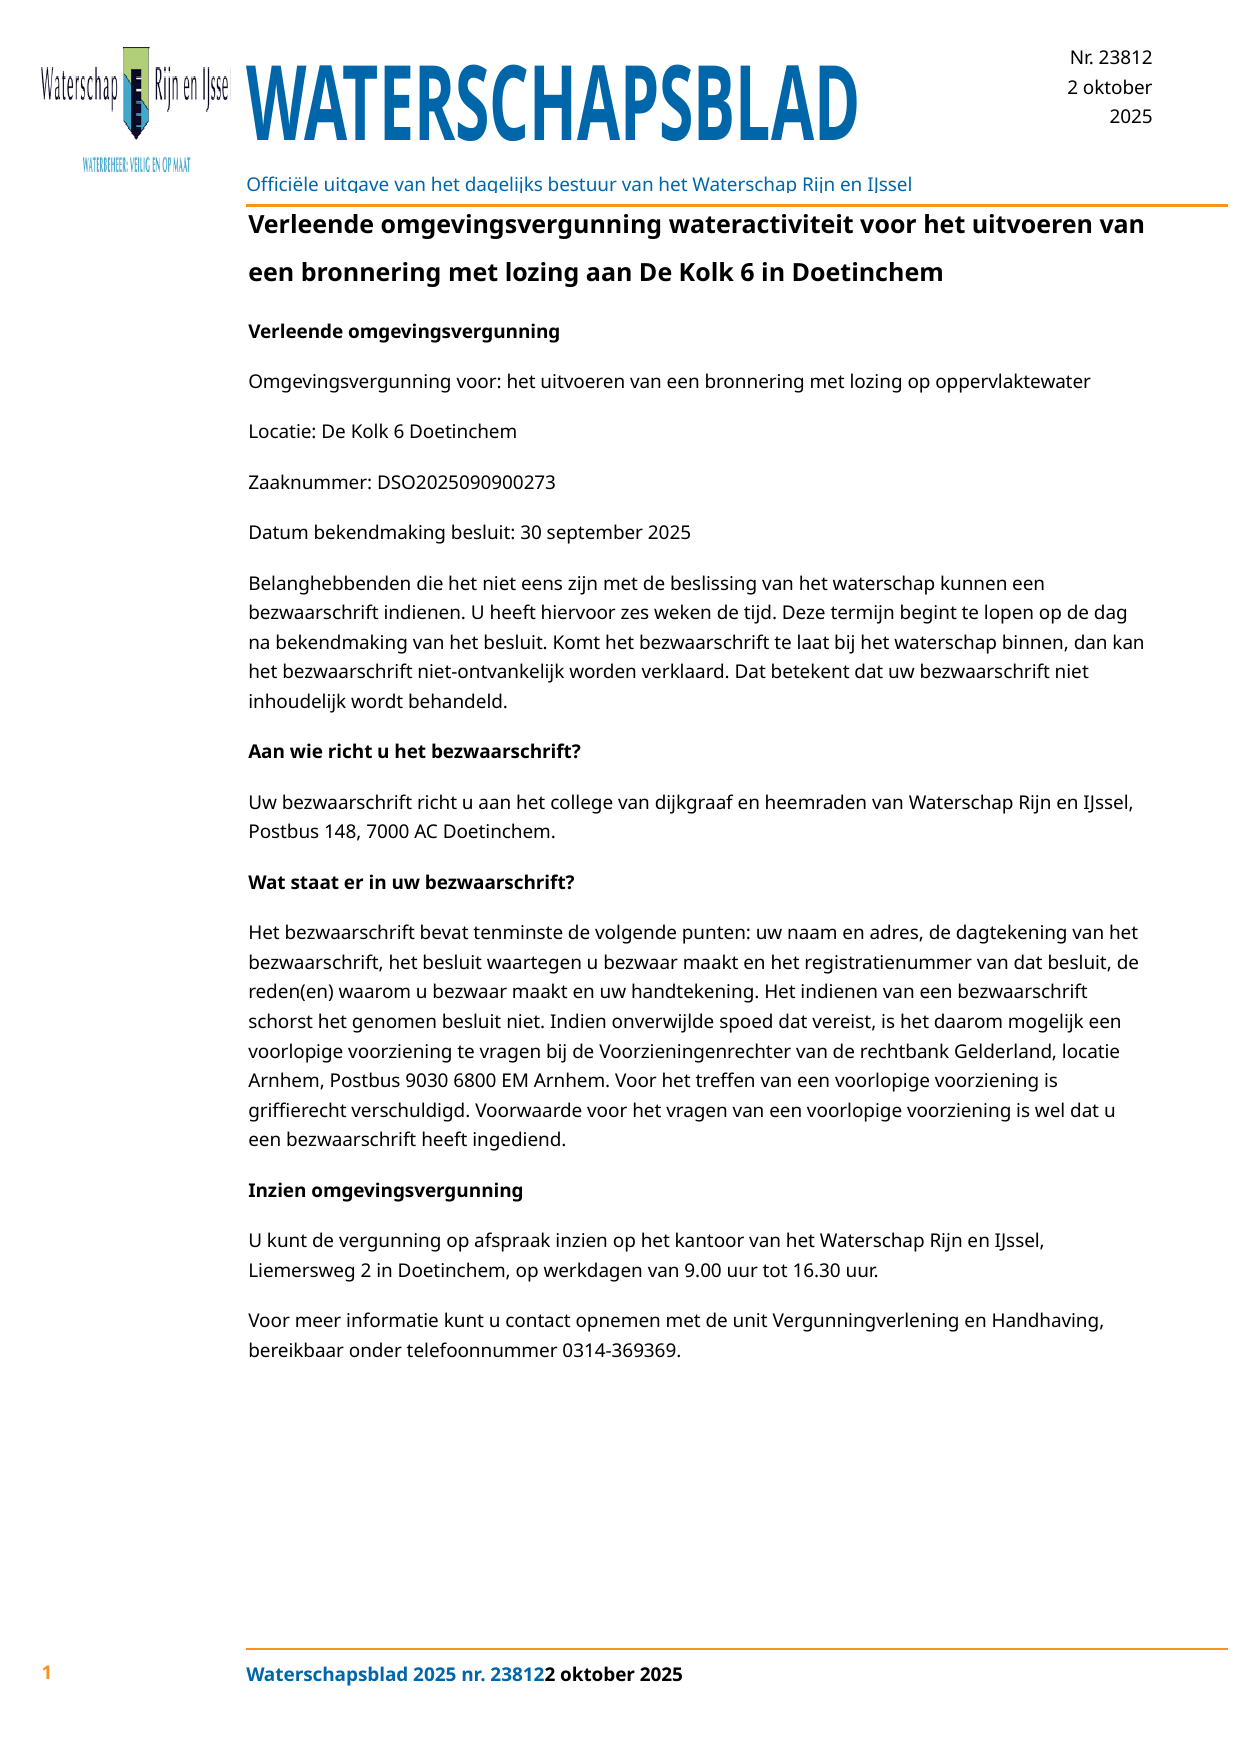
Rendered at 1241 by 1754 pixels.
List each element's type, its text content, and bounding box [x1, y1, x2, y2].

text U kunt de vergunning op afspraak inzien op het kantoor van het Waterschap Rijn en IJssel, Liemersweg 2 in Doetinchem, op werkdagen van 9.00 uur tot 16.30 uur. [248, 1227, 1152, 1283]
text Datum bekendmaking besluit: 30 september 2025 [248, 519, 1152, 545]
text Omgevingsvergunning voor: het uitvoeren van een bronnering met lozing op oppervlaktewater [248, 368, 1152, 394]
text Het bezwaarschrift bevat tenminste de volgende punten: uw naam en adres, de dagtekening van het bezwaarschrift, het besluit waartegen u bezwaar maakt en het registratienummer van dat besluit, de reden(en) waarom u bezwaar maakt en uw handtekening. Het indienen van een bezwaarschrift schorst het genomen besluit niet. Indien onverwijlde spoed dat vereist, is het daarom mogelijk een voorlopige voorziening te vragen bij de Voorzieningenrechter van de rechtbank Gelderland, locatie Arnhem, Postbus 9030 6800 EM Arnhem. Voor het treffen van een voorlopige voorziening is griffierecht verschuldigd. Voorwaarde voor het vragen van een voorlopige voorziening is wel dat u een bezwaarschrift heeft ingediend. [248, 919, 1152, 1152]
text Aan wie richt u het bezwaarschrift? [248, 739, 1152, 764]
picture [41, 47, 231, 172]
text Inzien omgevingsvergunning [248, 1177, 1152, 1203]
text Verleende omgevingsvergunning [248, 318, 1152, 344]
text Locatie: De Kolk 6 Doetinchem [248, 419, 1152, 444]
text Wat staat er in uw bezwaarschrift? [248, 869, 1152, 895]
text Voor meer informatie kunt u contact opnemen met de unit Vergunningverlening en Handhaving, bereikbaar onder telefoonnummer 0314-369369. [248, 1307, 1152, 1363]
text Zaaknummer: DSO2025090900273 [248, 469, 1152, 495]
text Uw bezwaarschrift richt u aan het college van dijkgraaf en heemraden van Waterschap Rijn en IJssel, Postbus 148, 7000 AC Doetinchem. [248, 789, 1152, 844]
text Belanghebbenden die het niet eens zijn met de beslissing van het waterschap kunnen een bezwaarschrift indienen. U heeft hiervoor zes weken de tijd. Deze termijn begint te lopen op de dag na bekendmaking van het besluit. Komt het bezwaarschrift te laat bij het waterschap binnen, dan kan het bezwaarschrift niet-ontvankelijk worden verklaard. Dat betekent dat uw bezwaarschrift niet inhoudelijk wordt behandeld. [248, 570, 1152, 714]
text Verleende omgevingsvergunning wateractiviteit voor het uitvoeren van een bronnering met lozing aan De Kolk 6 in Doetinchem [248, 207, 1152, 288]
